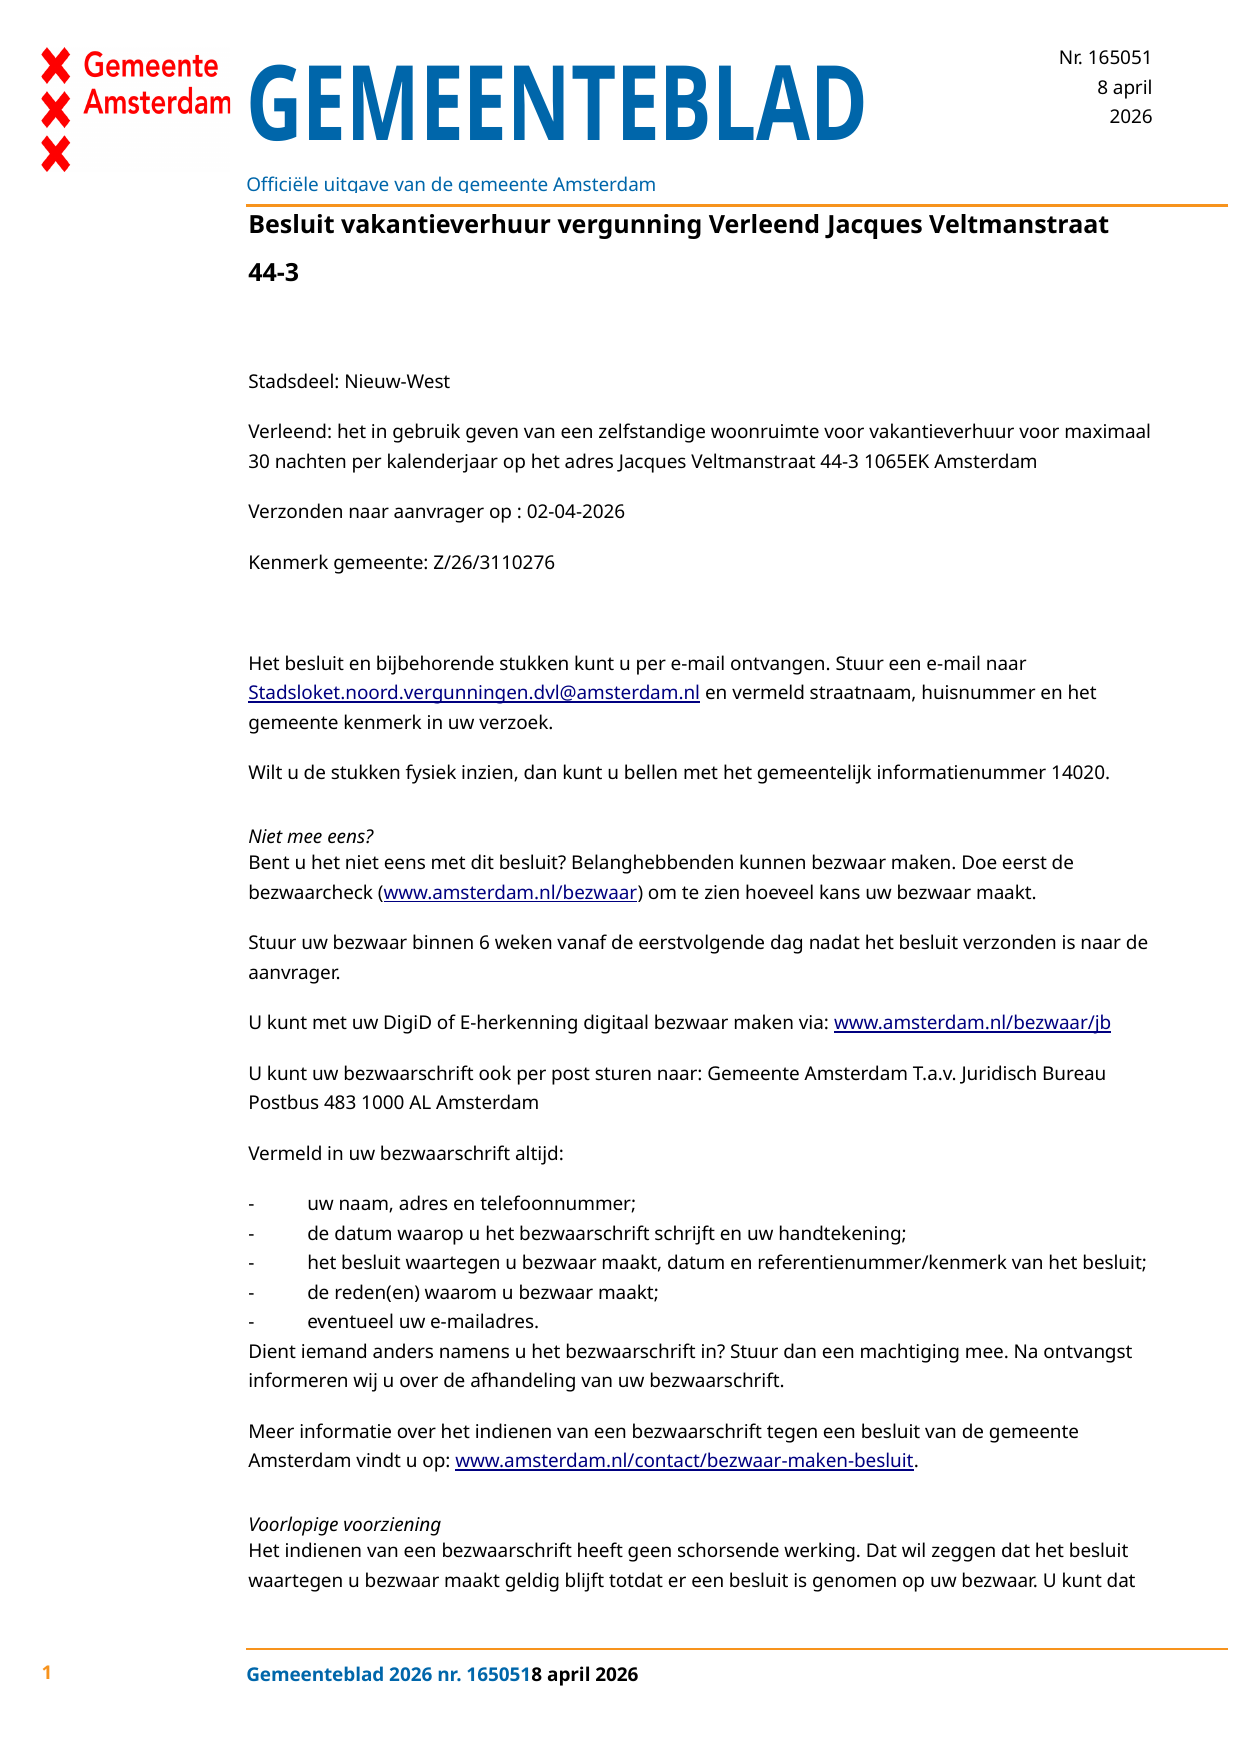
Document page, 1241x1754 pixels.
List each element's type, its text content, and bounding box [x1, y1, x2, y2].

text Meer informatie over het indienen van een bezwaarschrift tegen een besluit van de gemeente Amsterdam vindt u op: www.amsterdam.nl/contact/bezwaar-maken-besluit. [248, 1418, 1152, 1473]
list de datum waarop u het bezwaarschrift schrijft en uw handtekening; [248, 1220, 1152, 1245]
text Dient iemand anders namens u het bezwaarschrift in? Stuur dan een machtiging mee. Na ontvangst informeren wij u over de afhandeling van uw bezwaarschrift. [248, 1338, 1152, 1393]
text Bent u het niet eens met dit besluit? Belanghebbenden kunnen bezwaar maken. Doe eerst de bezwaarcheck (www.amsterdam.nl/bezwaar) om te zien hoeveel kans uw bezwaar maakt. [248, 849, 1152, 904]
text Voorlopige voorziening [248, 1512, 1152, 1537]
text Het indienen van een bezwaarschrift heeft geen schorsende werking. Dat wil zeggen dat het besluit waartegen u bezwaar maakt geldig blijft totdat er een besluit is genomen op uw bezwaar. U kunt dat [248, 1537, 1152, 1593]
text U kunt uw bezwaarschrift ook per post sturen naar: Gemeente Amsterdam T.a.v. Juridisch Bureau Postbus 483 1000 AL Amsterdam [248, 1060, 1152, 1115]
text Wilt u de stukken fysiek inzien, dan kunt u bellen met het gemeentelijk informatienummer 14020. [248, 759, 1152, 785]
list eventueel uw e-mailadres. [248, 1308, 1152, 1334]
list het besluit waartegen u bezwaar maakt, datum en referentienummer/kenmerk van het besluit; [248, 1249, 1152, 1275]
text Kenmerk gemeente: Z/26/3110276 [248, 549, 1152, 575]
text Stadsdeel: Nieuw-West [248, 368, 1152, 394]
text Vermeld in uw bezwaarschrift altijd: [248, 1140, 1152, 1165]
text Verzonden naar aanvrager op : 02-04-2026 [248, 499, 1152, 524]
list uw naam, adres en telefoonnummer; [248, 1190, 1152, 1216]
text Het besluit en bijbehorende stukken kunt u per e-mail ontvangen. Stuur een e-mail naar Stadsloket.noord.vergunningen.dvl@amsterdam.nl en vermeld straatnaam, huisnummer en het gemeente kenmerk in uw verzoek. [248, 650, 1152, 735]
text Besluit vakantieverhuur vergunning Verleend Jacques Veltmanstraat 44-3 [248, 207, 1152, 288]
picture [41, 47, 231, 172]
text U kunt met uw DigiD of E-herkenning digitaal bezwaar maken via: www.amsterdam.nl/bezwaar/jb [248, 1009, 1152, 1035]
text Stuur uw bezwaar binnen 6 weken vanaf de eerstvolgende dag nadat het besluit verzonden is naar de aanvrager. [248, 929, 1152, 984]
list de reden(en) waarom u bezwaar maakt; [248, 1279, 1152, 1304]
text Niet mee eens? [248, 823, 1152, 849]
text Verleend: het in gebruik geven van een zelfstandige woonruimte voor vakantieverhuur voor maximaal 30 nachten per kalenderjaar op het adres Jacques Veltmanstraat 44-3 1065EK Amsterdam [248, 419, 1152, 474]
